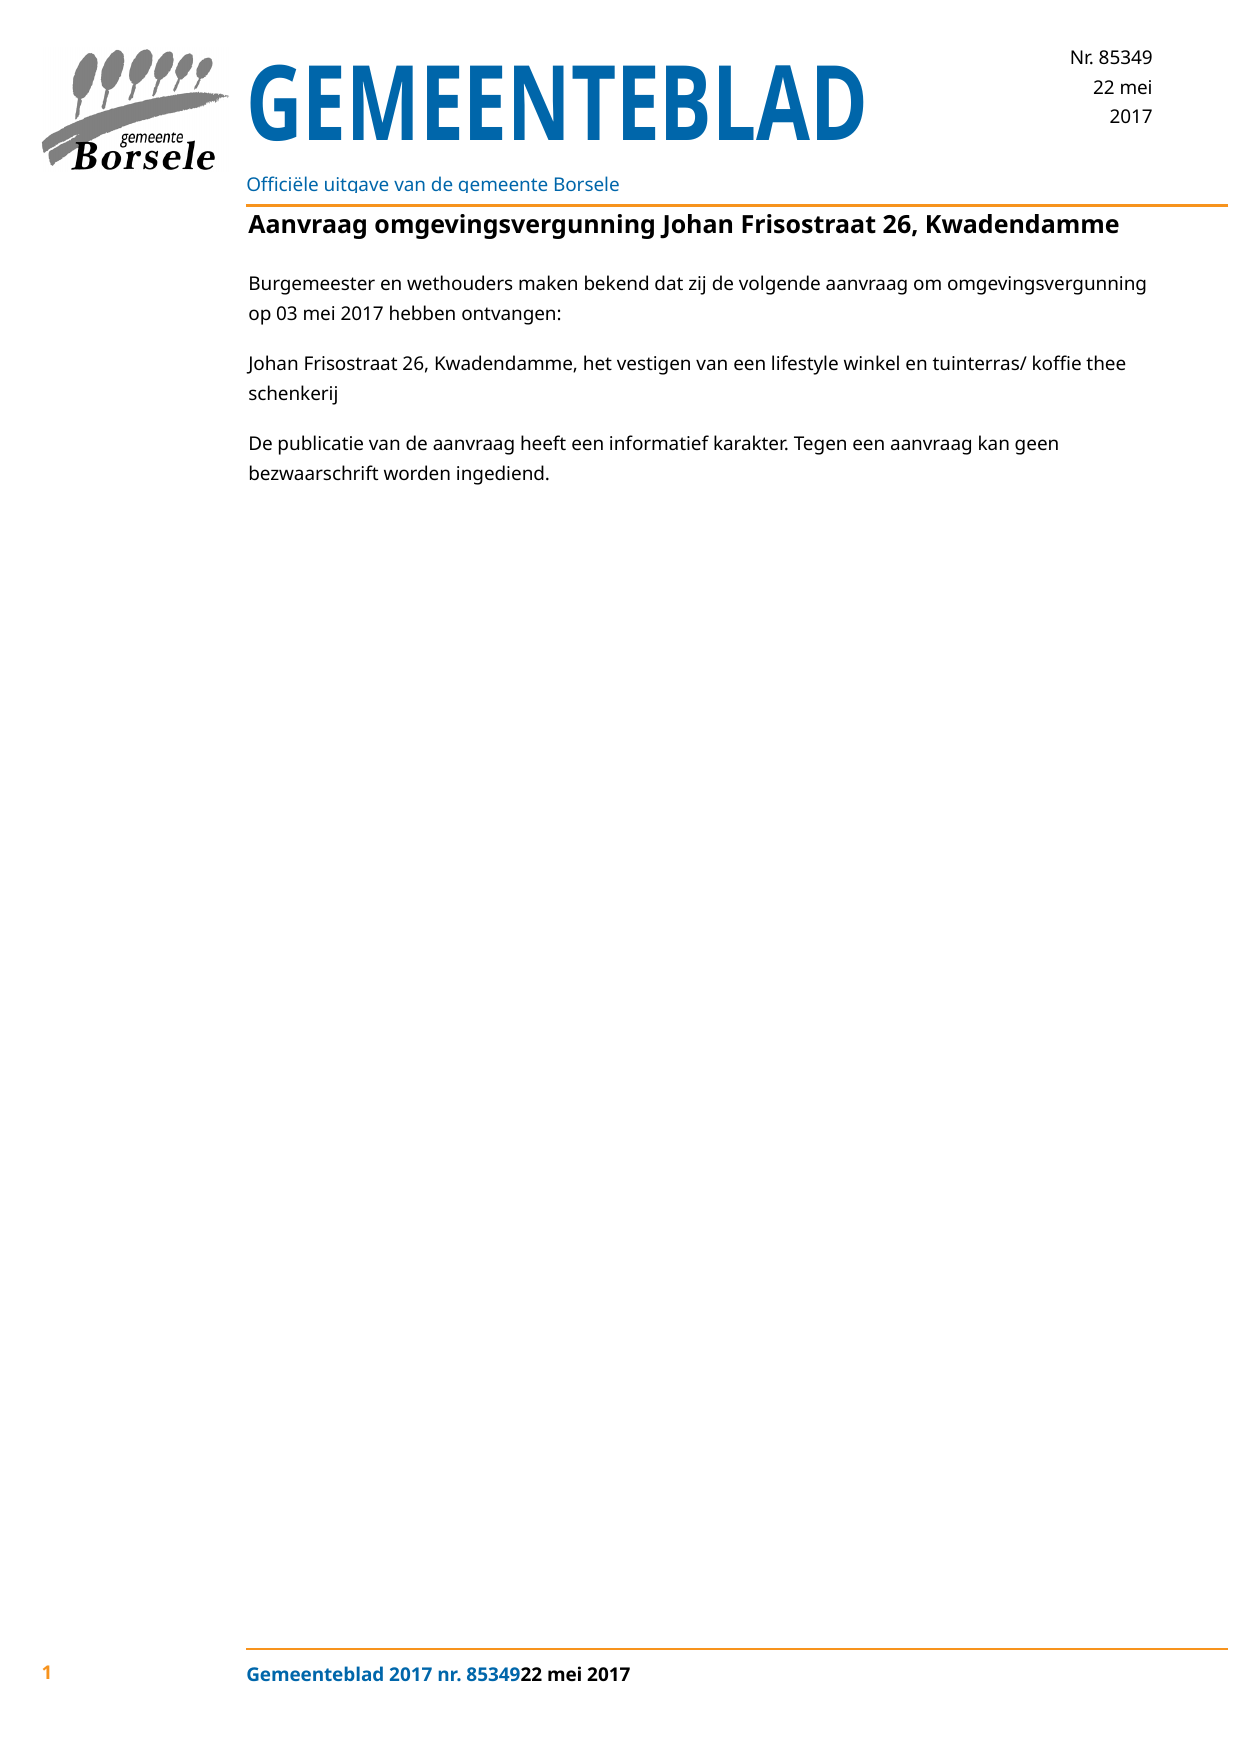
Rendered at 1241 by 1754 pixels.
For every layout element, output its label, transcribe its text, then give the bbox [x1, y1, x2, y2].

text Aanvraag omgevingsvergunning Johan Frisostraat 26, Kwadendamme [248, 207, 1152, 241]
picture [41, 47, 231, 172]
text Burgemeester en wethouders maken bekend dat zij de volgende aanvraag om omgevingsvergunning op 03 mei 2017 hebben ontvangen: [248, 270, 1152, 326]
text Johan Frisostraat 26, Kwadendamme, het vestigen van een lifestyle winkel en tuinterras/ koffie thee schenkerij [248, 350, 1152, 406]
text De publicatie van de aanvraag heeft een informatief karakter. Tegen een aanvraag kan geen bezwaarschrift worden ingediend. [248, 430, 1152, 486]
